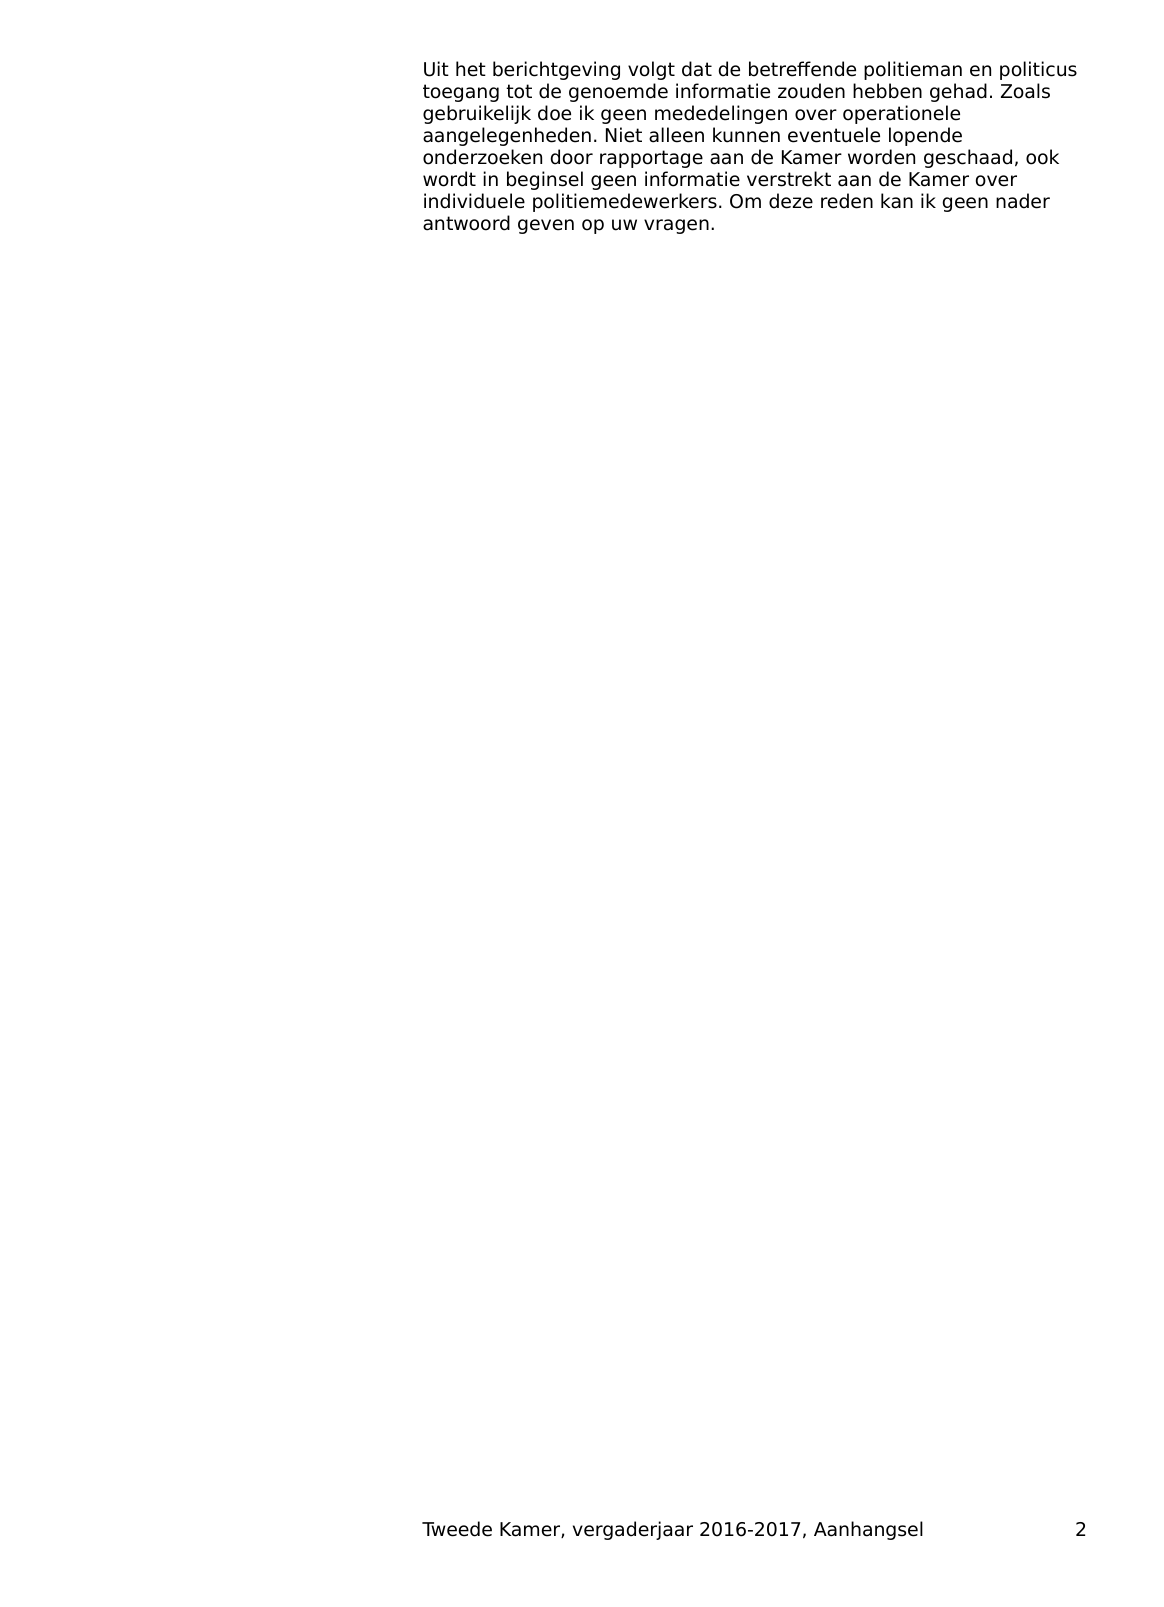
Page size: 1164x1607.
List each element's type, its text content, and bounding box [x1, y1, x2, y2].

text Uit het berichtgeving volgt dat de betreffende politieman en politicus toegang tot de genoemde informatie zouden hebben gehad. Zoals gebruikelijk doe ik geen mededelingen over operationele aangelegenheden. Niet alleen kunnen eventuele lopende onderzoeken door rapportage aan de Kamer worden geschaad, ook wordt in beginsel geen informatie verstrekt aan de Kamer over individuele politiemedewerkers. Om deze reden kan ik geen nader antwoord geven op uw vragen. [422, 59, 1087, 235]
